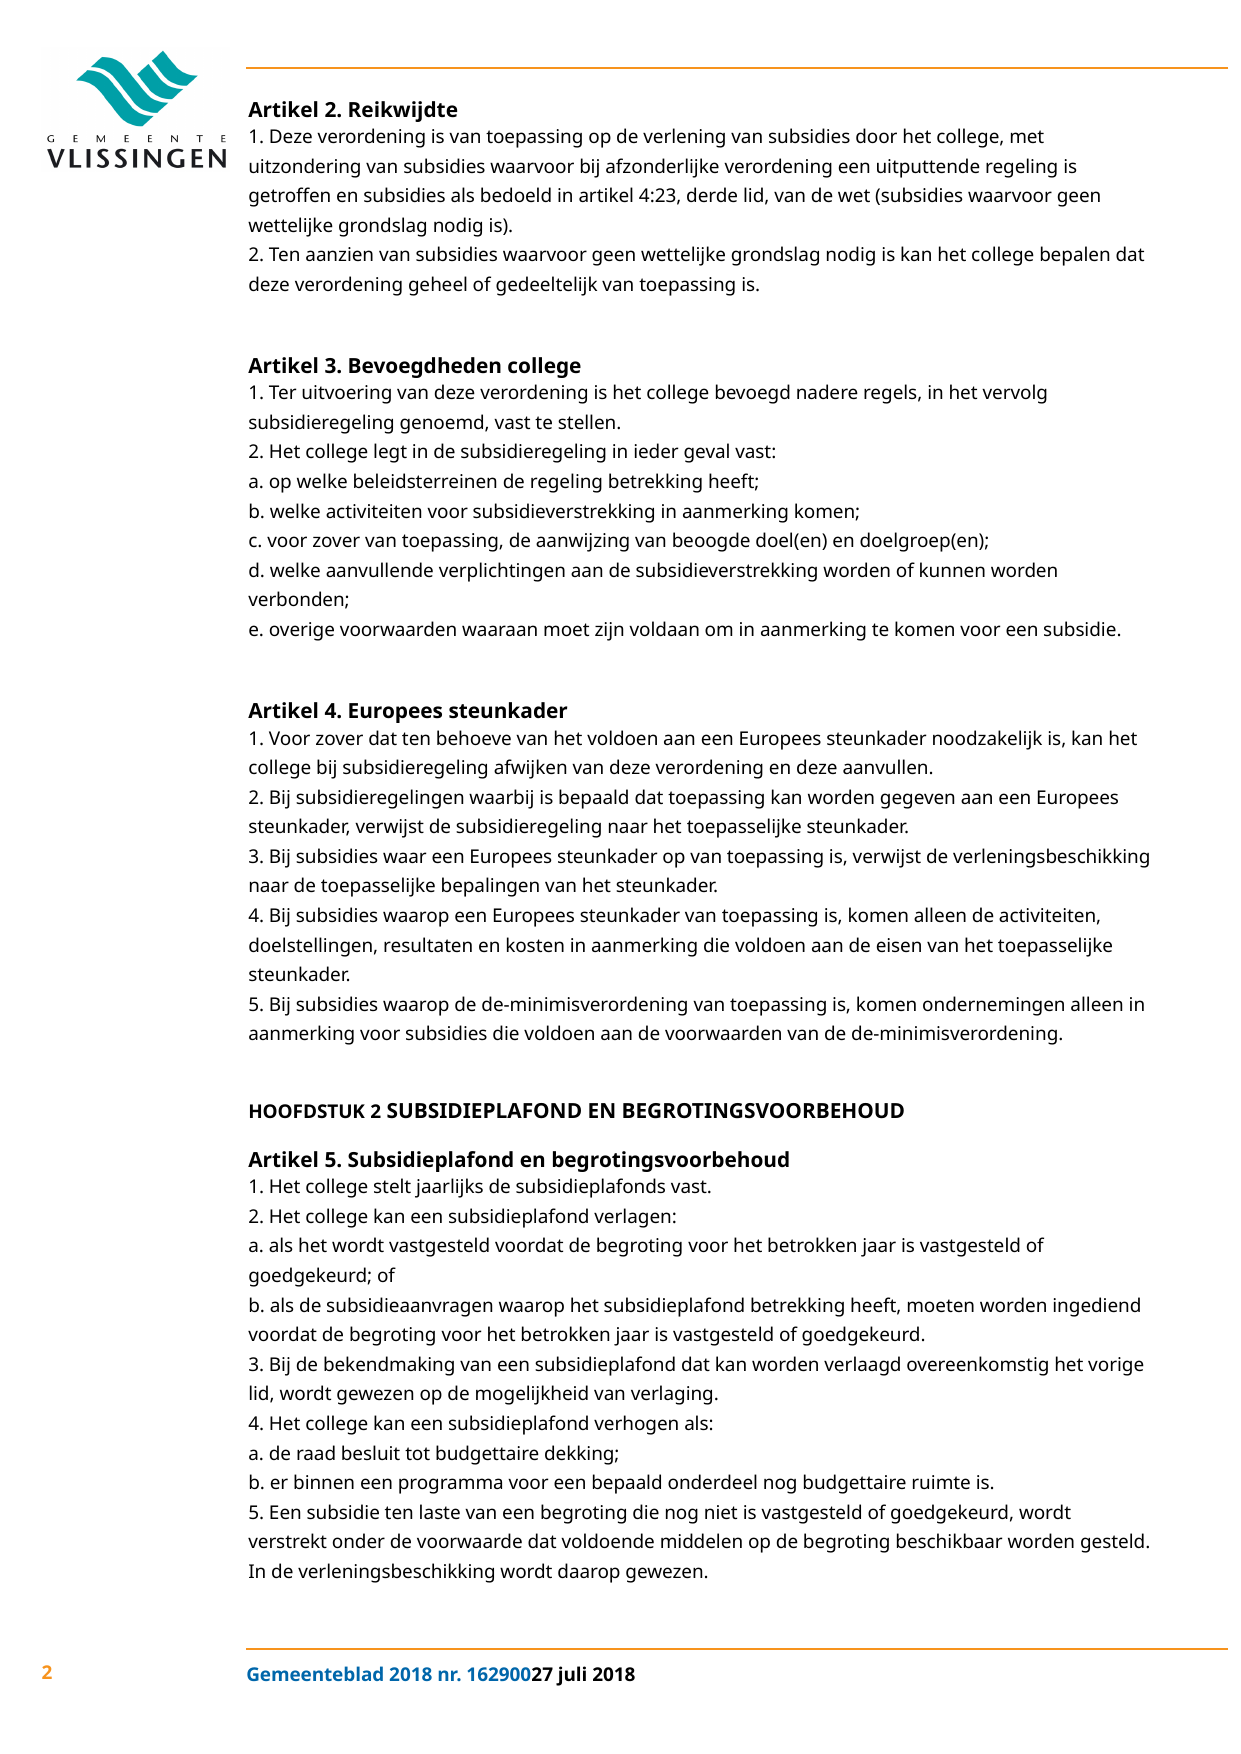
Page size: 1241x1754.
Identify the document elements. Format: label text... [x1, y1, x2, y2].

text e. overige voorwaarden waaraan moet zijn voldaan om in aanmerking te komen voor een subsidie. [248, 616, 1152, 642]
text Artikel 2. Reikwijdte [248, 95, 1152, 123]
text b. welke activiteiten voor subsidieverstrekking in aanmerking komen; [248, 498, 1152, 524]
text 2. Het college legt in de subsidieregeling in ieder geval vast: [248, 439, 1152, 464]
text 1. Ter uitvoering van deze verordening is het college bevoegd nadere regels, in het vervolg subsidieregeling genoemd, vast te stellen. [248, 379, 1152, 435]
text 1. Het college stelt jaarlijks de subsidieplafonds vast. [248, 1173, 1152, 1199]
text b. als de subsidieaanvragen waarop het subsidieplafond betrekking heeft, moeten worden ingediend voordat de begroting voor het betrokken jaar is vastgesteld of goedgekeurd. [248, 1292, 1152, 1347]
text Artikel 5. Subsidieplafond en begrotingsvoorbehoud [248, 1145, 1152, 1173]
text 3. Bij subsidies waar een Europees steunkader op van toepassing is, verwijst de verleningsbeschikking naar de toepasselijke bepalingen van het steunkader. [248, 843, 1152, 898]
text a. op welke beleidsterreinen de regeling betrekking heeft; [248, 468, 1152, 494]
text a. de raad besluit tot budgettaire dekking; [248, 1440, 1152, 1465]
text 5. Bij subsidies waarop de de-minimisverordening van toepassing is, komen ondernemingen alleen in aanmerking voor subsidies die voldoen aan de voorwaarden van de de-minimisverordening. [248, 991, 1152, 1046]
text 1. Deze verordening is van toepassing op de verlening van subsidies door het college, met uitzondering van subsidies waarvoor bij afzonderlijke verordening een uitputtende regeling is getroffen en subsidies als bedoeld in artikel 4:23, derde lid, van de wet (subsidies waarvoor geen wettelijke grondslag nodig is). [248, 123, 1152, 238]
text 5. Een subsidie ten laste van een begroting die nog niet is vastgesteld of goedgekeurd, wordt verstrekt onder de voorwaarde dat voldoende middelen op de begroting beschikbaar worden gesteld. In de verleningsbeschikking wordt daarop gewezen. [248, 1499, 1152, 1584]
text 2. Bij subsidieregelingen waarbij is bepaald dat toepassing kan worden gegeven aan een Europees steunkader, verwijst de subsidieregeling naar het toepasselijke steunkader. [248, 784, 1152, 839]
text 1. Voor zover dat ten behoeve van het voldoen aan een Europees steunkader noodzakelijk is, kan het college bij subsidieregeling afwijken van deze verordening en deze aanvullen. [248, 725, 1152, 780]
text d. welke aanvullende verplichtingen aan de subsidieverstrekking worden of kunnen worden verbonden; [248, 557, 1152, 612]
text 4. Het college kan een subsidieplafond verhogen als: [248, 1410, 1152, 1436]
text 4. Bij subsidies waarop een Europees steunkader van toepassing is, komen alleen de activiteiten, doelstellingen, resultaten en kosten in aanmerking die voldoen aan de eisen van het toepasselijke steunkader. [248, 902, 1152, 987]
text a. als het wordt vastgesteld voordat de begroting voor het betrokken jaar is vastgesteld of goedgekeurd; of [248, 1233, 1152, 1288]
text 2. Het college kan een subsidieplafond verlagen: [248, 1203, 1152, 1229]
text c. voor zover van toepassing, de aanwijzing van beoogde doel(en) en doelgroep(en); [248, 527, 1152, 553]
text 2. Ten aanzien van subsidies waarvoor geen wettelijke grondslag nodig is kan het college bepalen dat deze verordening geheel of gedeeltelijk van toepassing is. [248, 242, 1152, 297]
text Artikel 3. Bevoegdheden college [248, 351, 1152, 379]
text 3. Bij de bekendmaking van een subsidieplafond dat kan worden verlaagd overeenkomstig het vorige lid, wordt gewezen op de mogelijkheid van verlaging. [248, 1351, 1152, 1406]
text HOOFDSTUK 2 SUBSIDIEPLAFOND EN BEGROTINGSVOORBEHOUD [248, 1096, 1152, 1124]
text Artikel 4. Europees steunkader [248, 696, 1152, 725]
picture [41, 47, 231, 172]
text b. er binnen een programma voor een bepaald onderdeel nog budgettaire ruimte is. [248, 1469, 1152, 1495]
